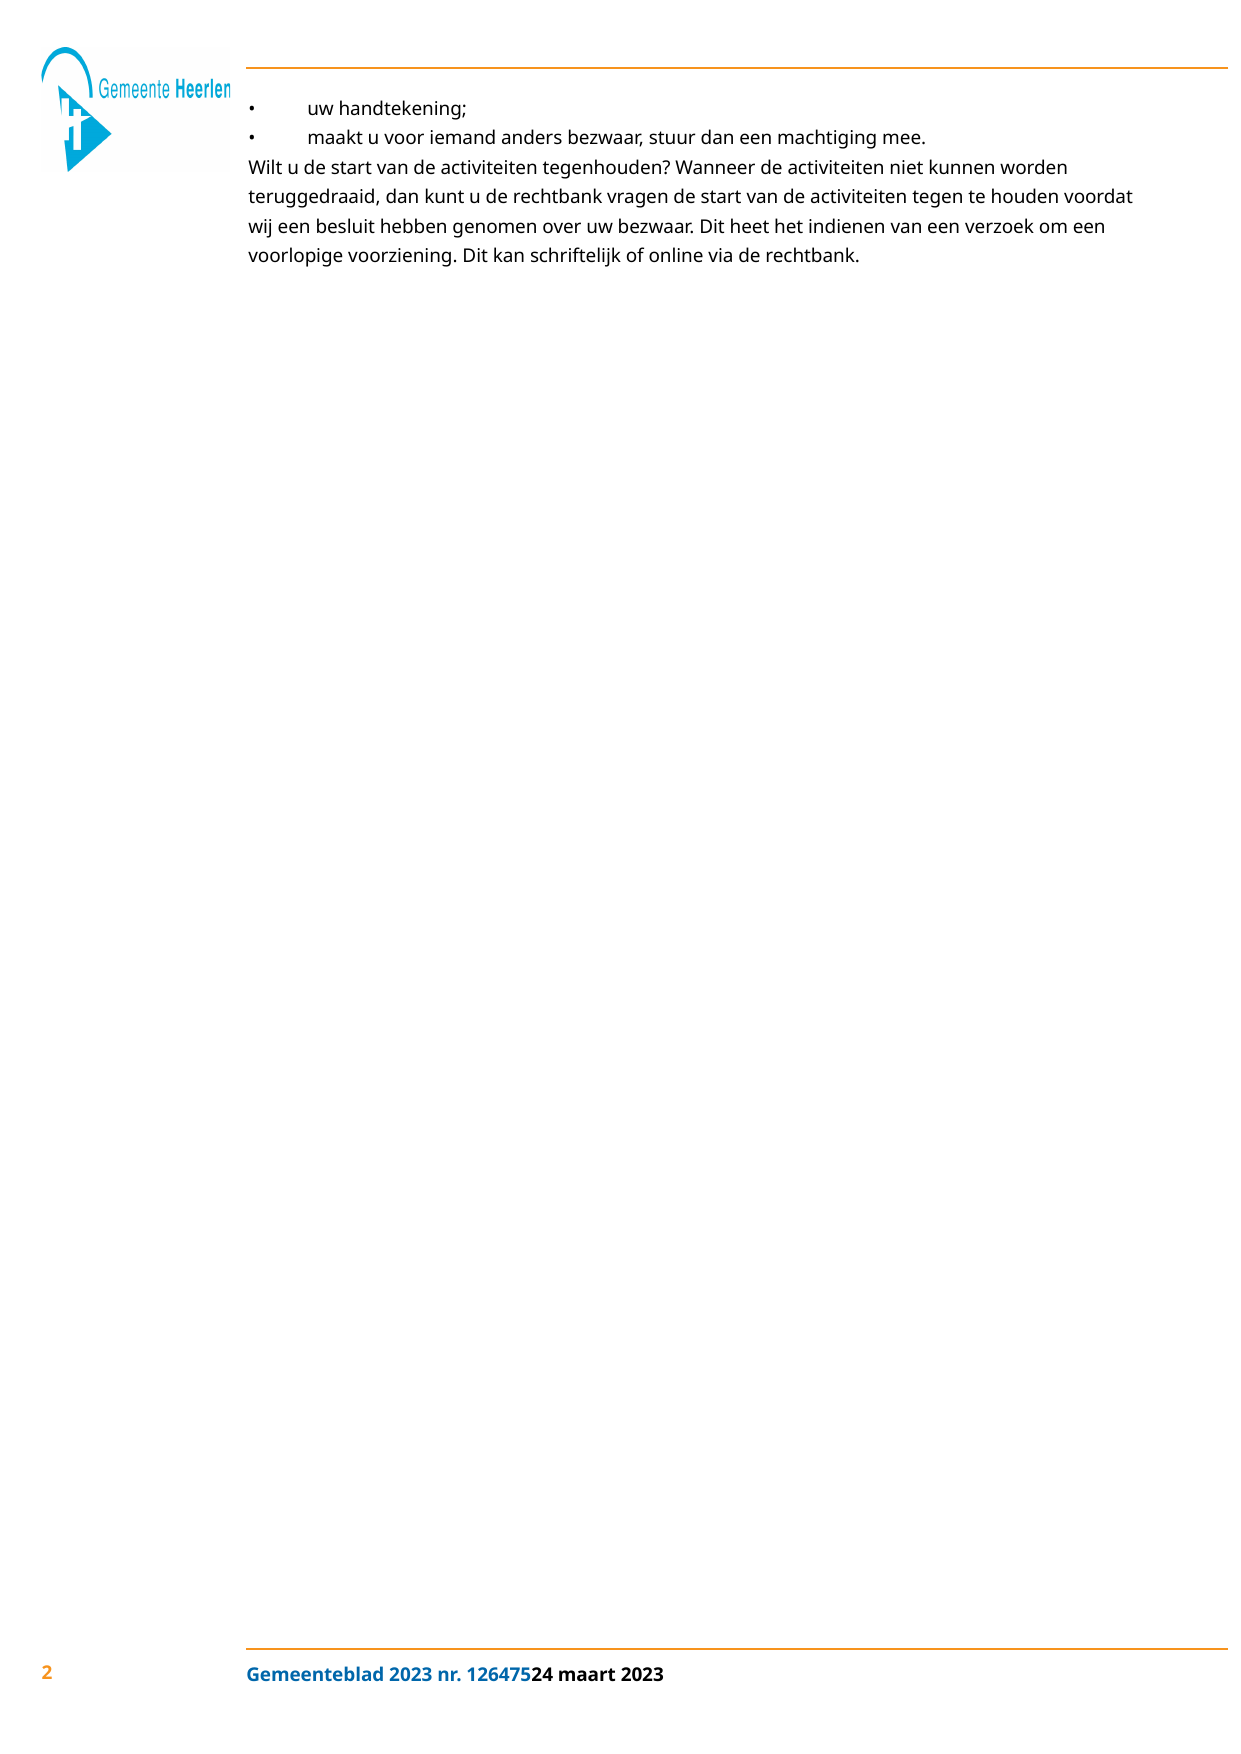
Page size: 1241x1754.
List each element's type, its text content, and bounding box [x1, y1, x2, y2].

picture [41, 47, 231, 172]
list maakt u voor iemand anders bezwaar, stuur dan een machtiging mee. [248, 124, 1152, 150]
list uw handtekening; [248, 95, 1152, 121]
text Wilt u de start van de activiteiten tegenhouden? Wanneer de activiteiten niet kunnen worden teruggedraaid, dan kunt u de rechtbank vragen de start van de activiteiten tegen te houden voordat wij een besluit hebben genomen over uw bezwaar. Dit heet het indienen van een verzoek om een voorlopige voorziening. Dit kan schriftelijk of online via de rechtbank. [248, 154, 1152, 268]
picture [41, 47, 59, 70]
